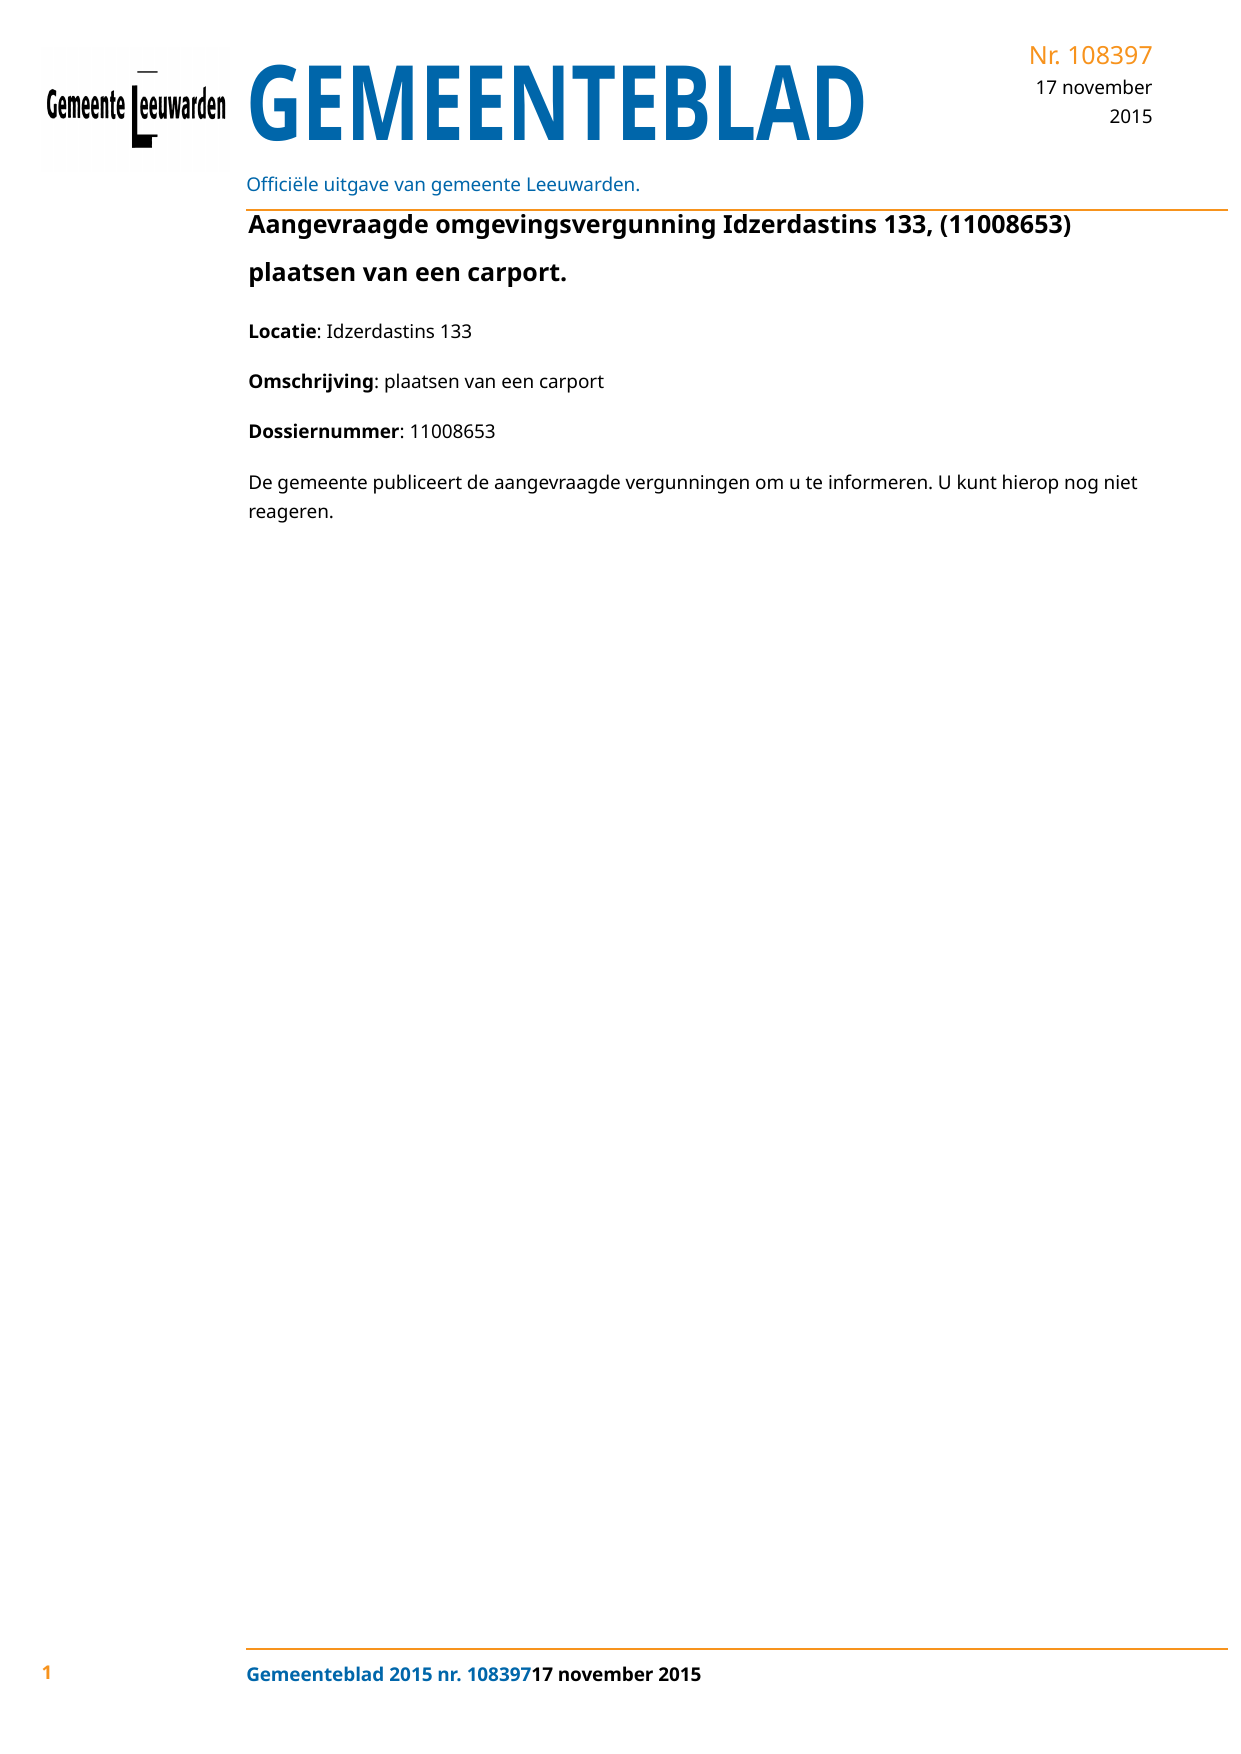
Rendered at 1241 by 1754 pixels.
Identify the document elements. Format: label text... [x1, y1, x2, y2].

text Aangevraagde omgevingsvergunning Idzerdastins 133, (11008653) plaatsen van een carport. [248, 211, 1152, 288]
text De gemeente publiceert de aangevraagde vergunningen om u te informeren. U kunt hierop nog niet reageren. [248, 469, 1152, 524]
text Dossiernummer: 11008653 [248, 419, 1152, 444]
text Omschrijving: plaatsen van een carport [248, 368, 1152, 394]
picture [41, 47, 231, 172]
text Locatie: Idzerdastins 133 [248, 318, 1152, 344]
